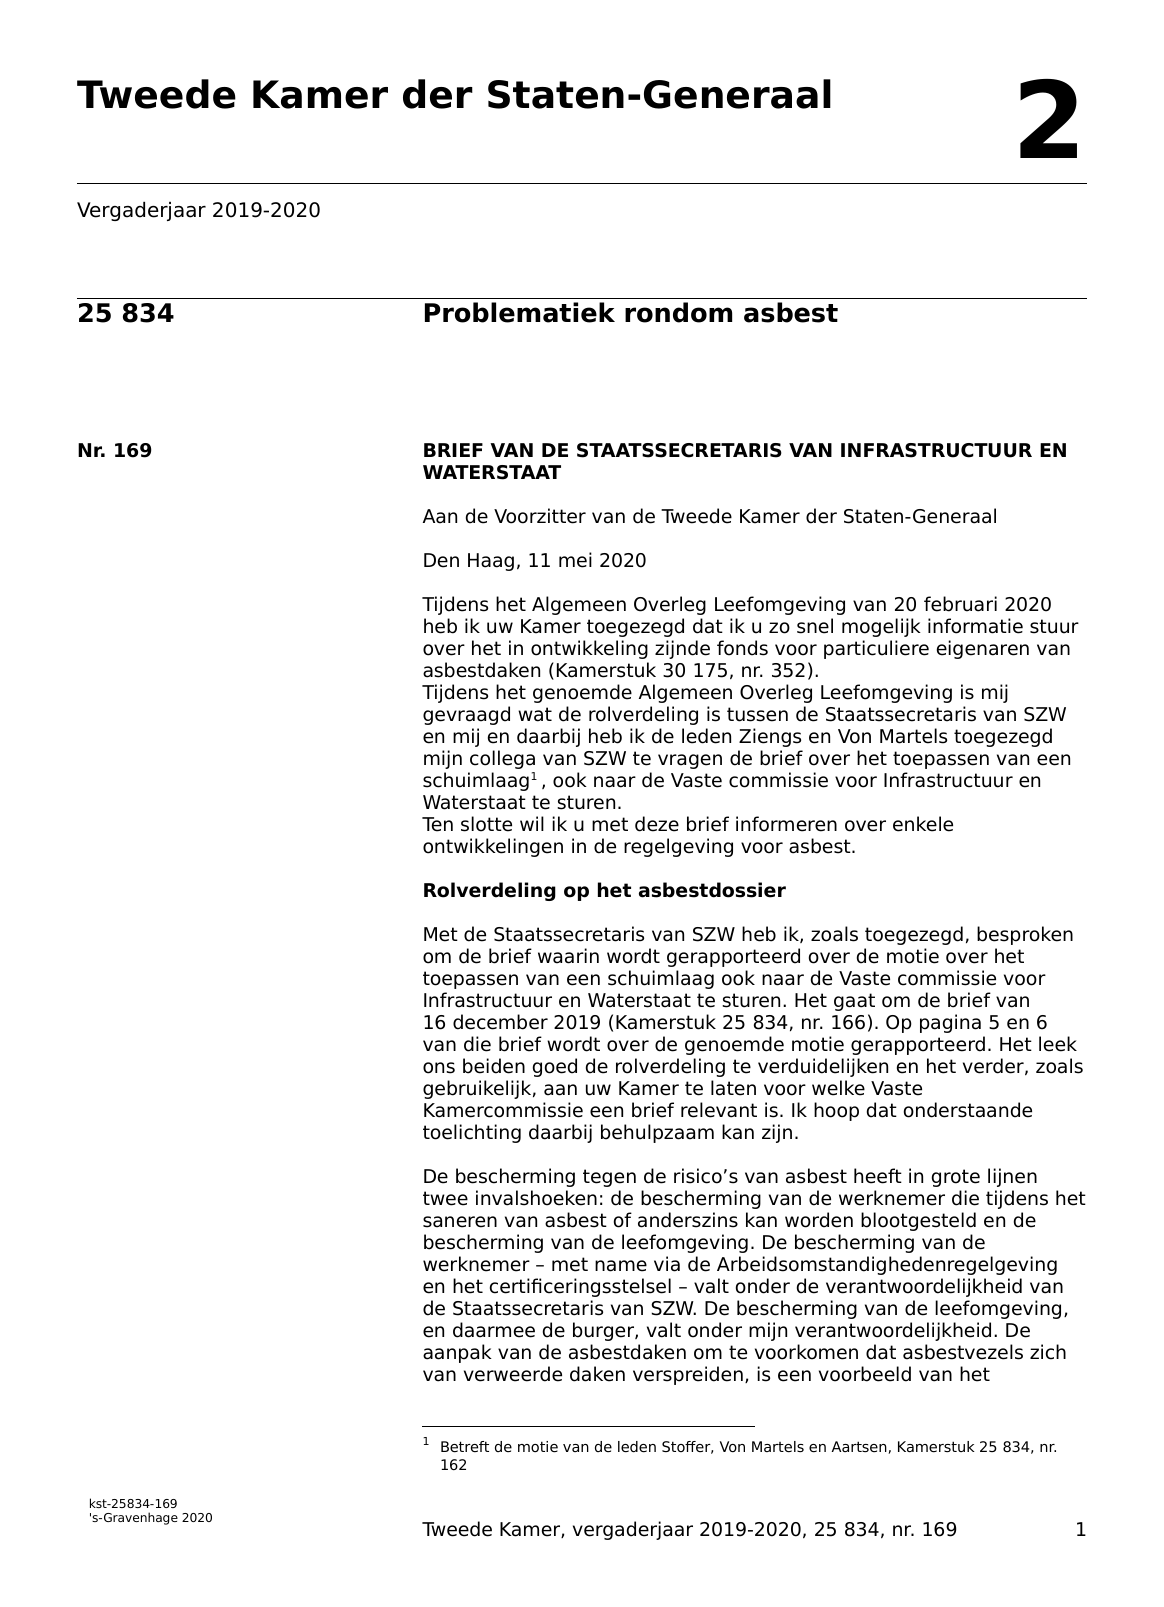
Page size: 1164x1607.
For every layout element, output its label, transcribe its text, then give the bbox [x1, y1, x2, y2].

text Den Haag, 11 mei 2020 [422, 550, 1087, 572]
text Aan de Voorzitter van de Tweede Kamer der Staten-Generaal [422, 506, 1087, 528]
text De bescherming tegen de risico’s van asbest heeft in grote lijnen twee invalshoeken: de bescherming van de werknemer die tijdens het saneren van asbest of anderszins kan worden blootgesteld en de bescherming van de leefomgeving. De bescherming van de werknemer – met name via de Arbeidsomstandighedenregelgeving en het certificeringsstelsel – valt onder de verantwoordelijkheid van de Staatssecretaris van SZW. De bescherming van de leefomgeving, en daarmee de burger, valt onder mijn verantwoordelijkheid. De aanpak van de asbestdaken om te voorkomen dat asbestvezels zich van verweerde daken verspreiden, is een voorbeeld van het [422, 1166, 1087, 1386]
text Met de Staatssecretaris van SZW heb ik, zoals toegezegd, besproken om de brief waarin wordt gerapporteerd over de motie over het toepassen van een schuimlaag ook naar de Vaste commissie voor Infrastructuur en Waterstaat te sturen. Het gaat om de brief van 16 december 2019 (Kamerstuk 25 834, nr. 166). Op pagina 5 en 6 van die brief wordt over de genoemde motie gerapporteerd. Het leek ons beiden goed de rolverdeling te verduidelijken en het verder, zoals gebruikelijk, aan uw Kamer te laten voor welke Vaste Kamercommissie een brief relevant is. Ik hoop dat onderstaande toelichting daarbij behulpzaam kan zijn. [422, 924, 1087, 1144]
table_header Tweede Kamer der Staten-Generaal [77, 59, 886, 183]
text Tijdens het genoemde Algemeen Overleg Leefomgeving is mij gevraagd wat de rolverdeling is tussen de Staatssecretaris van SZW en mij en daarbij heb ik de leden Ziengs en Von Martels toegezegd mijn collega van SZW te vragen de brief over het toepassen van een schuimlaag, ook naar de Vaste commissie voor Infrastructuur en Waterstaat te sturen. [422, 682, 1087, 814]
text kst-25834-169 [88, 1497, 323, 1511]
subtitle Rolverdeling op het asbestdossier [422, 880, 1087, 902]
text Betreft de motie van de leden Stoffer, Von Martels en Aartsen, Kamerstuk 25 834, nr. 162 [422, 1435, 1087, 1474]
table_header 2 [886, 59, 1087, 183]
subtitle 25 834 Problematiek rondom asbest [77, 299, 1087, 329]
text 's-Gravenhage 2020 [88, 1511, 323, 1525]
subtitle Nr. 169 BRIEF VAN DE STAATSSECRETARIS VAN INFRASTRUCTUUR EN WATERSTAAT [77, 440, 1087, 484]
text Ten slotte wil ik u met deze brief informeren over enkele ontwikkelingen in de regelgeving voor asbest. [422, 814, 1087, 858]
table_cell Vergaderjaar 2019-2020 [77, 184, 1087, 298]
text Tijdens het Algemeen Overleg Leefomgeving van 20 februari 2020 heb ik uw Kamer toegezegd dat ik u zo snel mogelijk informatie stuur over het in ontwikkeling zijnde fonds voor particuliere eigenaren van asbestdaken (Kamerstuk 30 175, nr. 352). [422, 594, 1087, 682]
